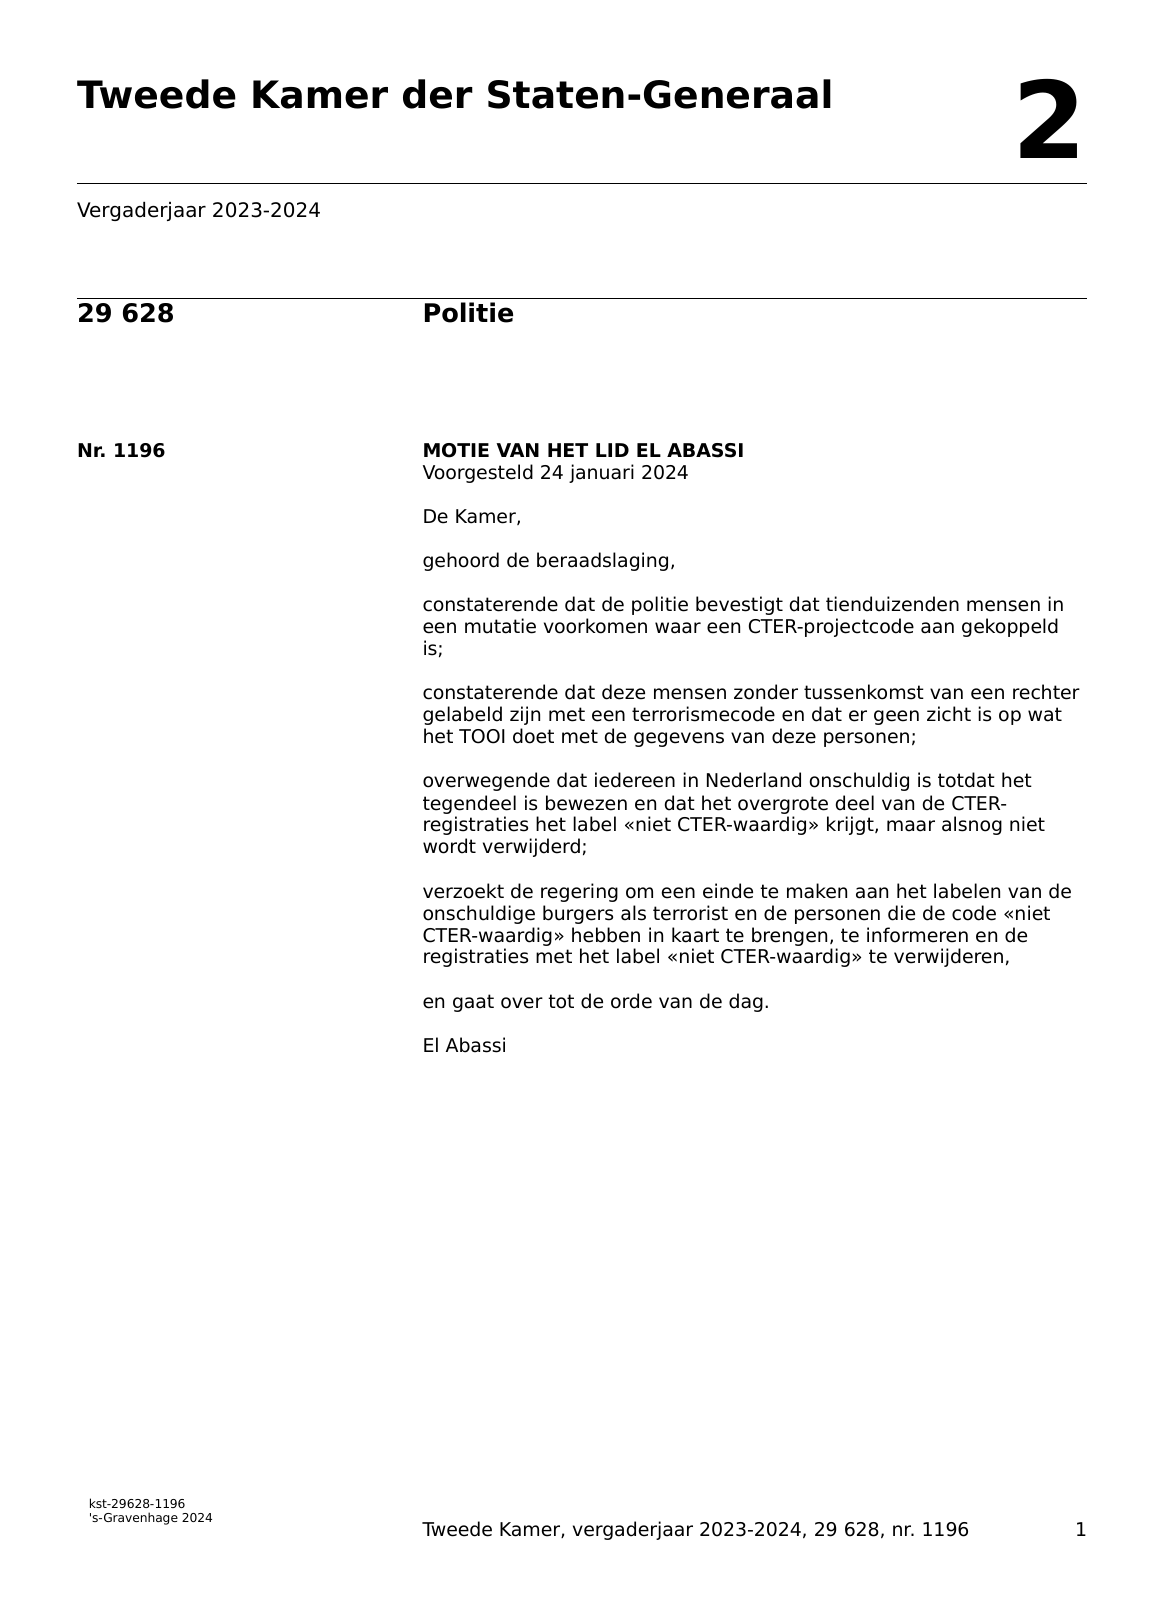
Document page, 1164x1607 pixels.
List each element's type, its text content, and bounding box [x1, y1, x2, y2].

text verzoekt de regering om een einde te maken aan het labelen van de onschuldige burgers als terrorist en de personen die de code «niet CTER-waardig» hebben in kaart te brengen, te informeren en de registraties met het label «niet CTER-waardig» te verwijderen, [422, 881, 1087, 968]
subtitle Nr. 1196 MOTIE VAN HET LID EL ABASSI [77, 440, 1087, 462]
text kst-29628-1196 [88, 1497, 323, 1511]
table_cell Vergaderjaar 2023-2024 [77, 184, 1087, 298]
text constaterende dat de politie bevestigt dat tienduizenden mensen in een mutatie voorkomen waar een CTER-projectcode aan gekoppeld is; [422, 594, 1087, 660]
text Voorgesteld 24 januari 2024 [422, 462, 1087, 484]
table_header 2 [886, 59, 1087, 183]
text 's-Gravenhage 2024 [88, 1511, 323, 1525]
table_header Tweede Kamer der Staten-Generaal [77, 59, 886, 183]
text en gaat over tot de orde van de dag. [422, 991, 1087, 1013]
text De Kamer, [422, 506, 1087, 528]
text gehoord de beraadslaging, [422, 550, 1087, 572]
text El Abassi [422, 1035, 1087, 1057]
text overwegende dat iedereen in Nederland onschuldig is totdat het tegendeel is bewezen en dat het overgrote deel van de CTER-registraties het label «niet CTER-waardig» krijgt, maar alsnog niet wordt verwijderd; [422, 770, 1087, 858]
text constaterende dat deze mensen zonder tussenkomst van een rechter gelabeld zijn met een terrorismecode en dat er geen zicht is op wat het TOOI doet met de gegevens van deze personen; [422, 682, 1087, 748]
subtitle 29 628 Politie [77, 299, 1087, 329]
